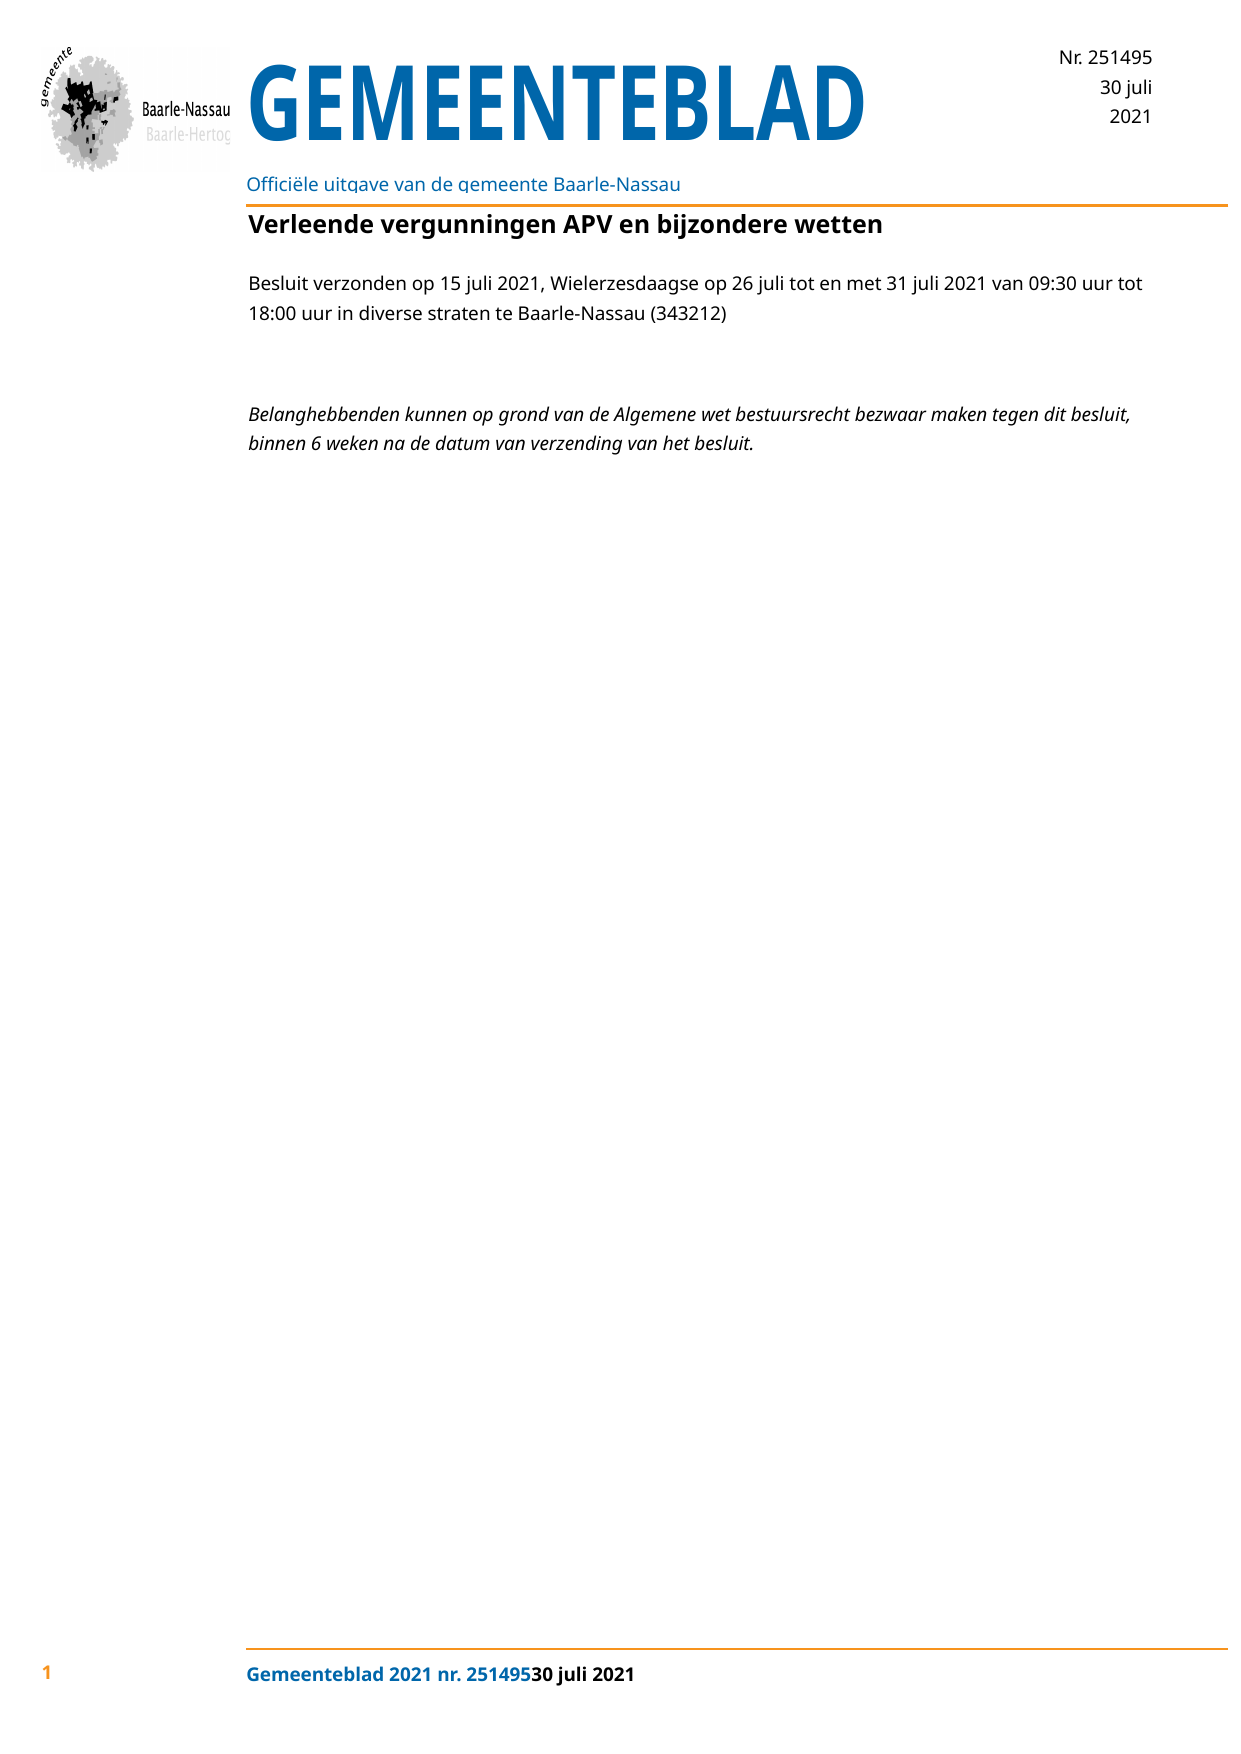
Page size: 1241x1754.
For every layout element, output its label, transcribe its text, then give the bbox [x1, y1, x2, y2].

picture [41, 47, 231, 172]
text Belanghebbenden kunnen op grond van de Algemene wet bestuursrecht bezwaar maken tegen dit besluit, binnen 6 weken na de datum van verzending van het besluit. [248, 401, 1152, 456]
text Besluit verzonden op 15 juli 2021, Wielerzesdaagse op 26 juli tot en met 31 juli 2021 van 09:30 uur tot 18:00 uur in diverse straten te Baarle-Nassau (343212) [248, 270, 1152, 326]
text Verleende vergunningen APV en bijzondere wetten [248, 207, 1152, 241]
